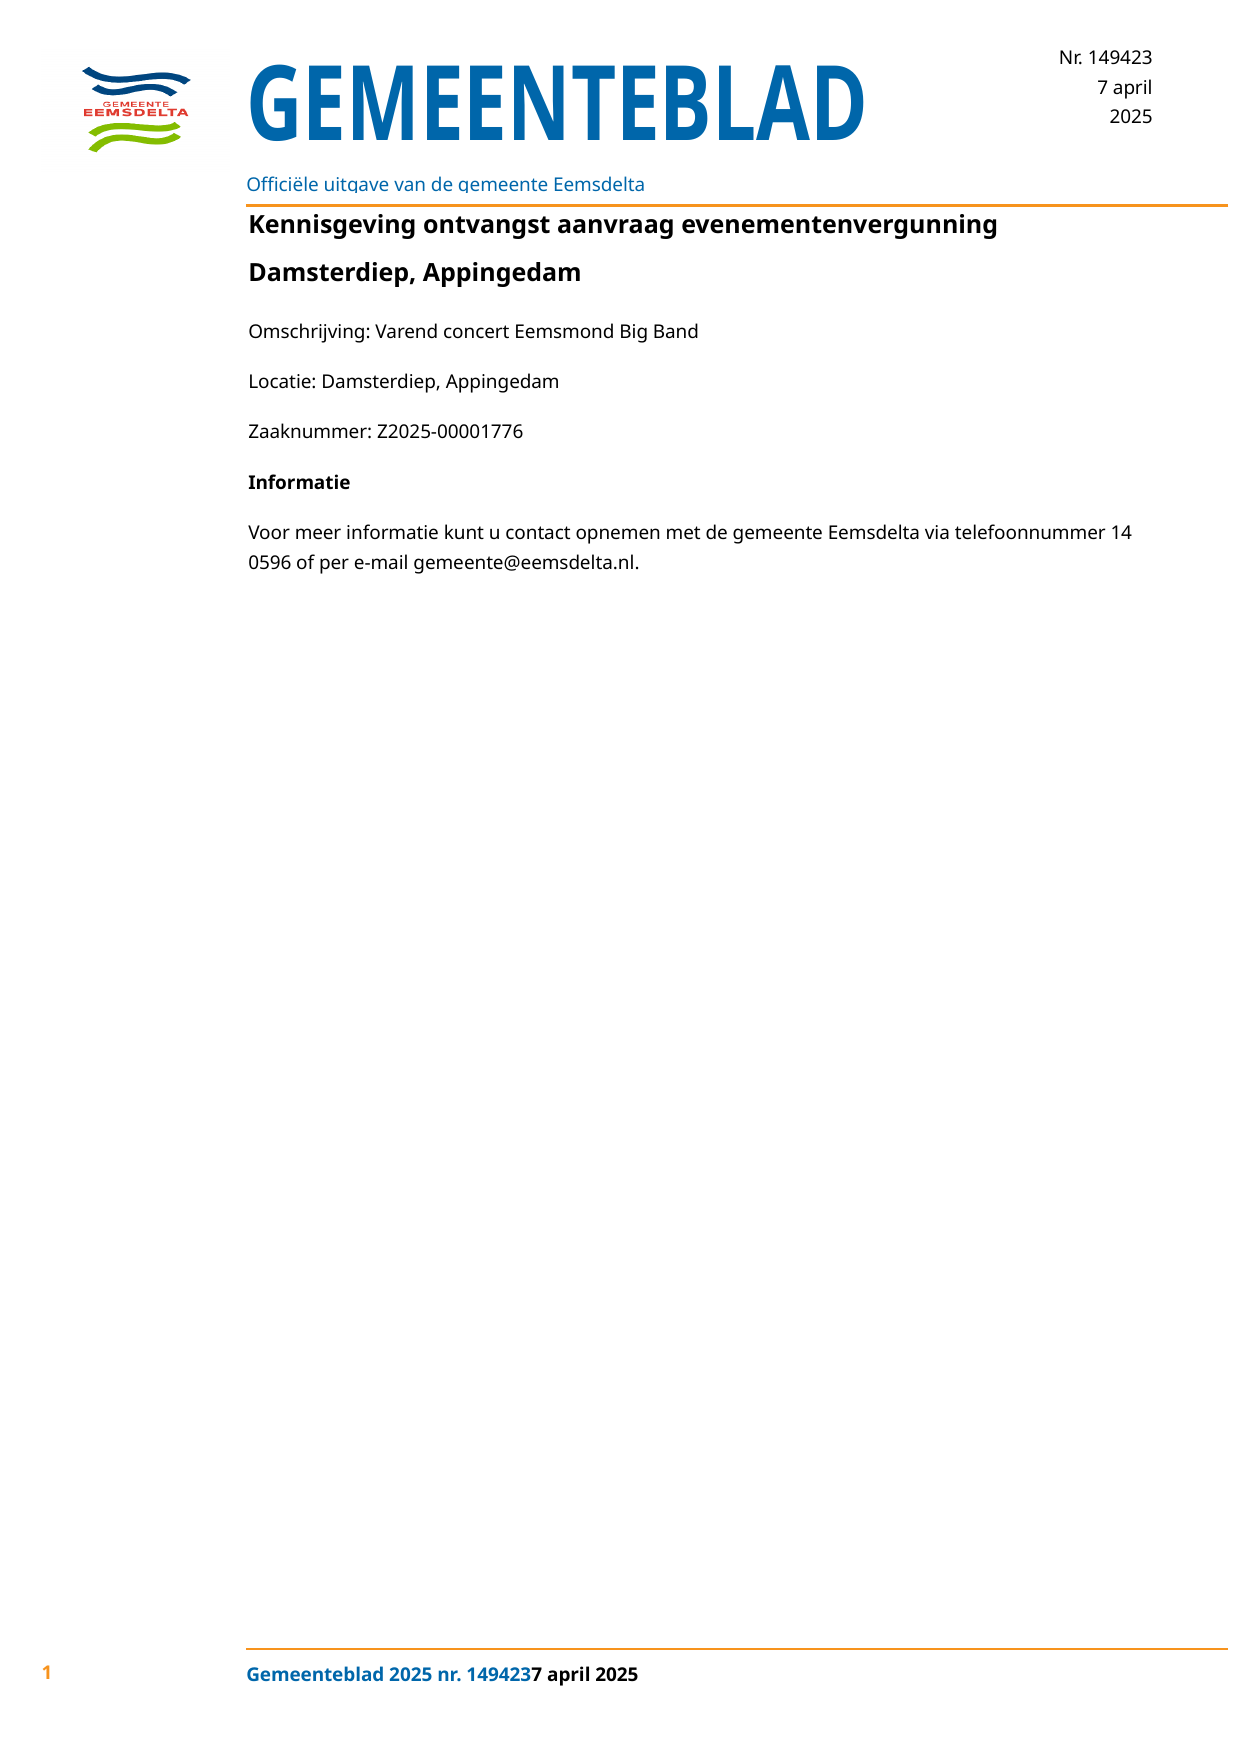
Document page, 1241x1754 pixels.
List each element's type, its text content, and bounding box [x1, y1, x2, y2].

text Omschrijving: Varend concert Eemsmond Big Band [248, 318, 1152, 344]
text Locatie: Damsterdiep, Appingedam [248, 368, 1152, 394]
text Voor meer informatie kunt u contact opnemen met de gemeente Eemsdelta via telefoonnummer 14 0596 of per e-mail gemeente@eemsdelta.nl. [248, 519, 1152, 575]
text Informatie [248, 469, 1152, 495]
picture [41, 47, 231, 172]
text Kennisgeving ontvangst aanvraag evenementenvergunning Damsterdiep, Appingedam [248, 207, 1152, 288]
text Zaaknummer: Z2025-00001776 [248, 419, 1152, 444]
